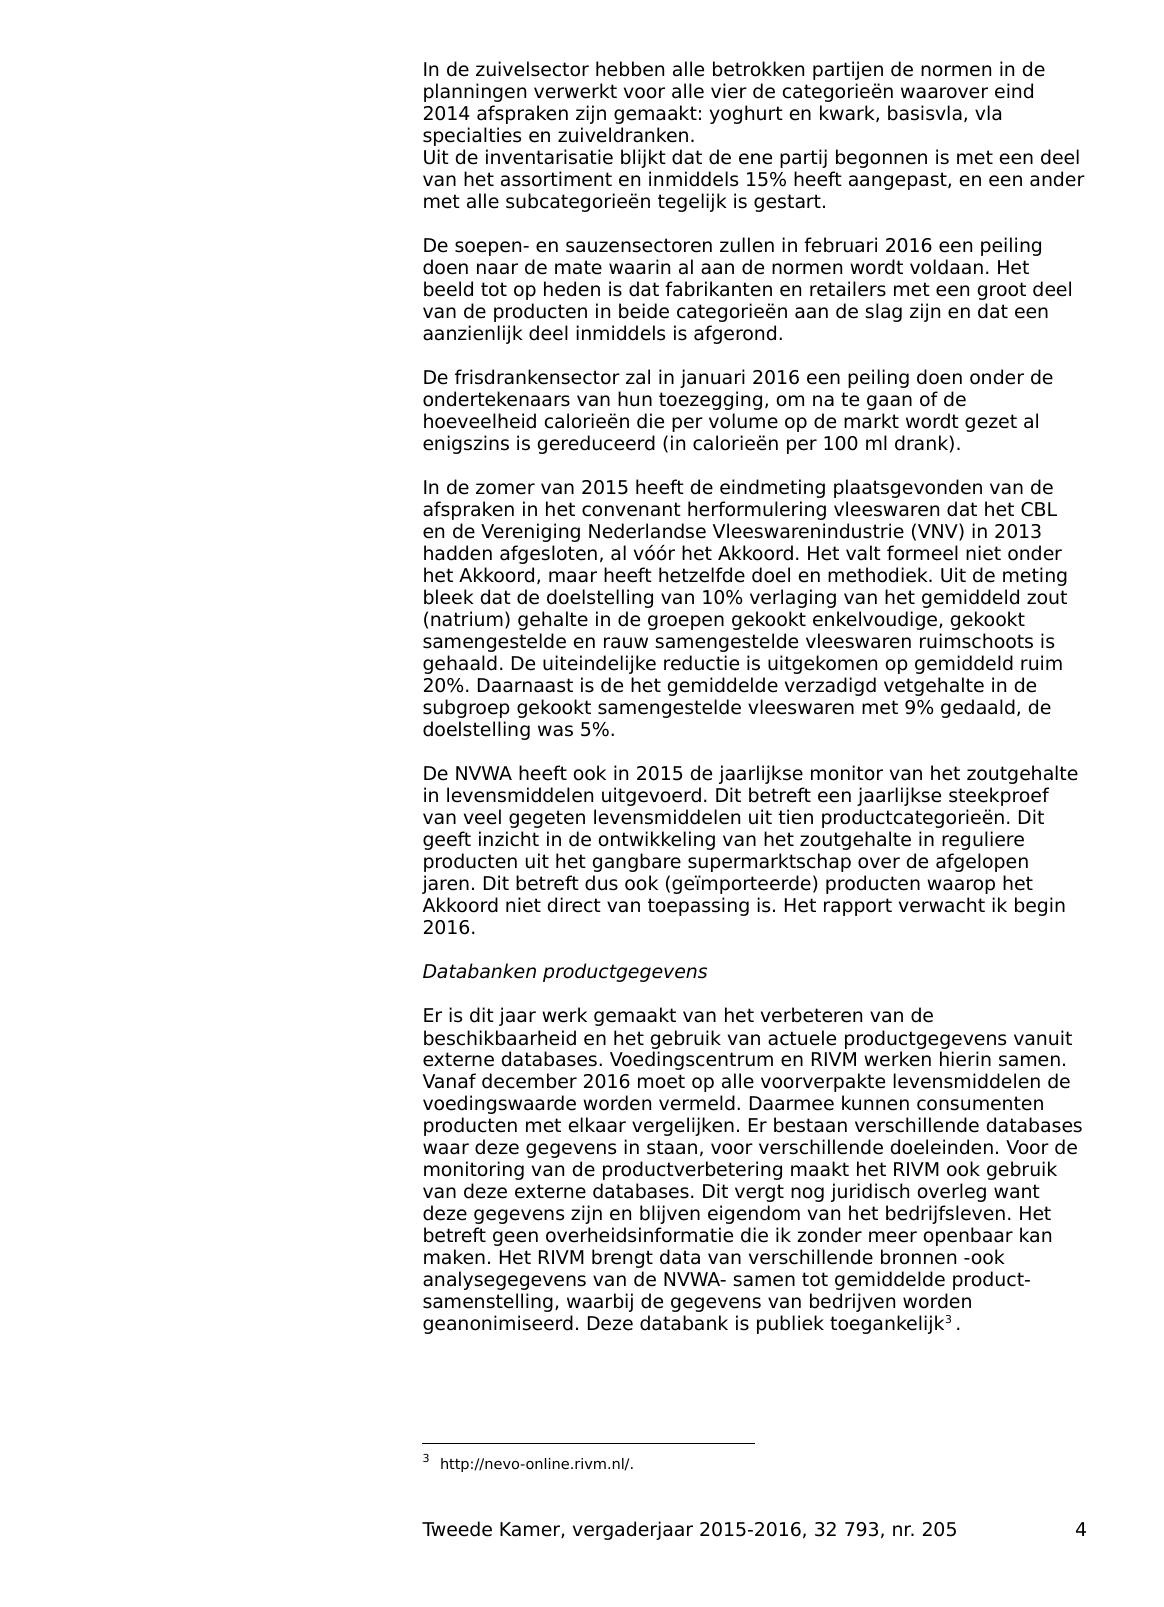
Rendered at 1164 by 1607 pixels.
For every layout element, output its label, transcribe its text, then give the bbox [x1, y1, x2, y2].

subtitle Databanken productgegevens [422, 961, 1087, 983]
text In de zomer van 2015 heeft de eindmeting plaatsgevonden van de afspraken in het convenant herformulering vleeswaren dat het CBL en de Vereniging Nederlandse Vleeswarenindustrie (VNV) in 2013 hadden afgesloten, al vóór het Akkoord. Het valt formeel niet onder het Akkoord, maar heeft hetzelfde doel en methodiek. Uit de meting bleek dat de doelstelling van 10% verlaging van het gemiddeld zout (natrium) gehalte in de groepen gekookt enkelvoudige, gekookt samengestelde en rauw samengestelde vleeswaren ruimschoots is gehaald. De uiteindelijke reductie is uitgekomen op gemiddeld ruim 20%. Daarnaast is de het gemiddelde verzadigd vetgehalte in de subgroep gekookt samengestelde vleeswaren met 9% gedaald, de doelstelling was 5%. [422, 477, 1087, 741]
text De NVWA heeft ook in 2015 de jaarlijkse monitor van het zoutgehalte in levensmiddelen uitgevoerd. Dit betreft een jaarlijkse steekproef van veel gegeten levensmiddelen uit tien productcategorieën. Dit geeft inzicht in de ontwikkeling van het zoutgehalte in reguliere producten uit het gangbare supermarktschap over de afgelopen jaren. Dit betreft dus ook (geïmporteerde) producten waarop het Akkoord niet direct van toepassing is. Het rapport verwacht ik begin 2016. [422, 763, 1087, 939]
text De soepen- en sauzensectoren zullen in februari 2016 een peiling doen naar de mate waarin al aan de normen wordt voldaan. Het beeld tot op heden is dat fabrikanten en retailers met een groot deel van de producten in beide categorieën aan de slag zijn en dat een aanzienlijk deel inmiddels is afgerond. [422, 235, 1087, 345]
text Uit de inventarisatie blijkt dat de ene partij begonnen is met een deel van het assortiment en inmiddels 15% heeft aangepast, en een ander met alle subcategorieën tegelijk is gestart. [422, 147, 1087, 213]
text http://nevo-online.rivm.nl/. [422, 1452, 1087, 1474]
text De frisdrankensector zal in januari 2016 een peiling doen onder de ondertekenaars van hun toezegging, om na te gaan of de hoeveelheid calorieën die per volume op de markt wordt gezet al enigszins is gereduceerd (in calorieën per 100 ml drank). [422, 367, 1087, 455]
text In de zuivelsector hebben alle betrokken partijen de normen in de planningen verwerkt voor alle vier de categorieën waarover eind 2014 afspraken zijn gemaakt: yoghurt en kwark, basisvla, vla specialties en zuiveldranken. [422, 59, 1087, 147]
text Er is dit jaar werk gemaakt van het verbeteren van de beschikbaarheid en het gebruik van actuele productgegevens vanuit externe databases. Voedingscentrum en RIVM werken hierin samen. Vanaf december 2016 moet op alle voorverpakte levensmiddelen de voedingswaarde worden vermeld. Daarmee kunnen consumenten producten met elkaar vergelijken. Er bestaan verschillende databases waar deze gegevens in staan, voor verschillende doeleinden. Voor de monitoring van de productverbetering maakt het RIVM ook gebruik van deze externe databases. Dit vergt nog juridisch overleg want deze gegevens zijn en blijven eigendom van het bedrijfsleven. Het betreft geen overheidsinformatie die ik zonder meer openbaar kan maken. Het RIVM brengt data van verschillende bronnen -ook analysegegevens van de NVWA- samen tot gemiddelde product-samenstelling, waarbij de gegevens van bedrijven worden geanonimiseerd. Deze databank is publiek toegankelijk. [422, 1005, 1087, 1335]
